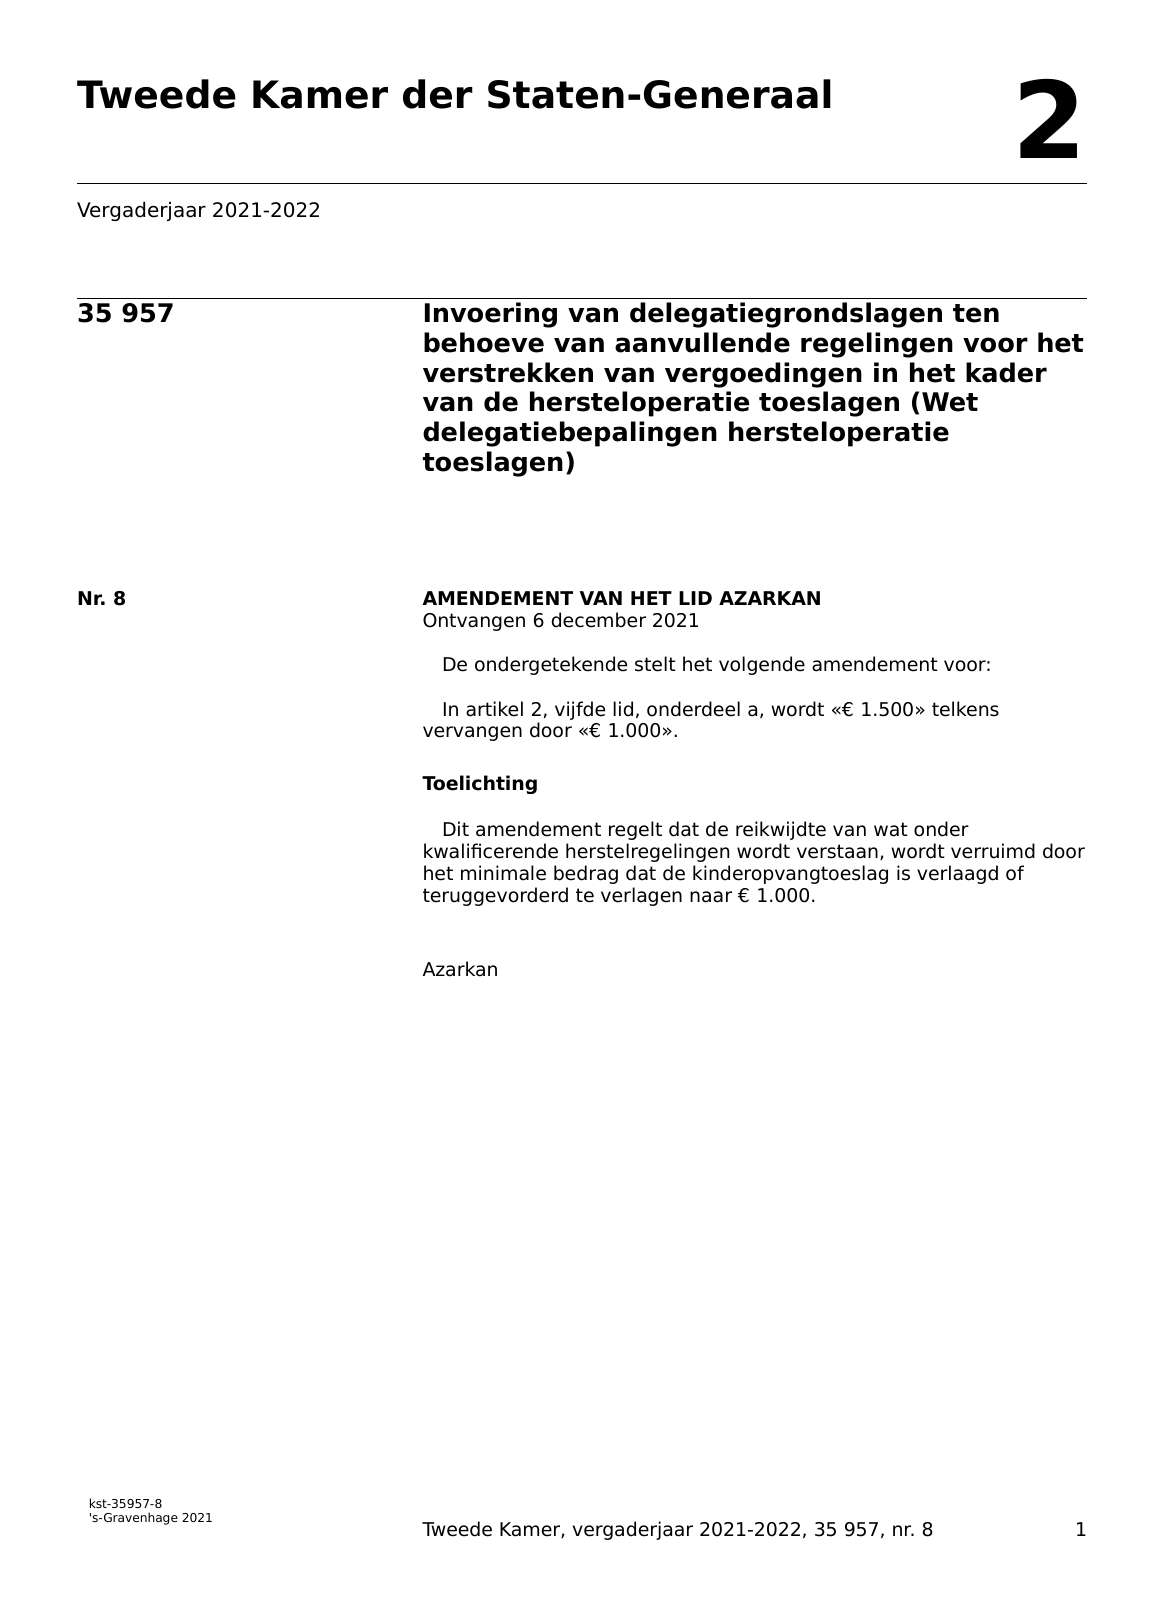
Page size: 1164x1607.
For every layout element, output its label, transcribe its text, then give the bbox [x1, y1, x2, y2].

text In artikel 2, vijfde lid, onderdeel a, wordt «€ 1.500» telkens vervangen door «€ 1.000». [422, 698, 1087, 742]
table_header 2 [886, 59, 1087, 183]
text Dit amendement regelt dat de reikwijdte van wat onder kwalificerende herstelregelingen wordt verstaan, wordt verruimd door het minimale bedrag dat de kinderopvangtoeslag is verlaagd of teruggevorderd te verlagen naar € 1.000. [422, 819, 1087, 907]
text Azarkan [422, 937, 1087, 981]
text Ontvangen 6 december 2021 [422, 610, 1087, 632]
subtitle Nr. 8 AMENDEMENT VAN HET LID AZARKAN [77, 588, 1087, 610]
text De ondergetekende stelt het volgende amendement voor: [422, 654, 1087, 676]
subtitle 35 957 Invoering van delegatiegrondslagen ten behoeve van aanvullende regelingen voor het verstrekken van vergoedingen in het kader van de hersteloperatie toeslagen (Wet delegatiebepalingen hersteloperatie toeslagen) [77, 299, 1087, 477]
text 's-Gravenhage 2021 [88, 1511, 323, 1525]
table_cell Vergaderjaar 2021-2022 [77, 184, 1087, 298]
table_header Tweede Kamer der Staten-Generaal [77, 59, 886, 183]
text kst-35957-8 [88, 1497, 323, 1511]
subtitle Toelichting [422, 772, 1087, 794]
